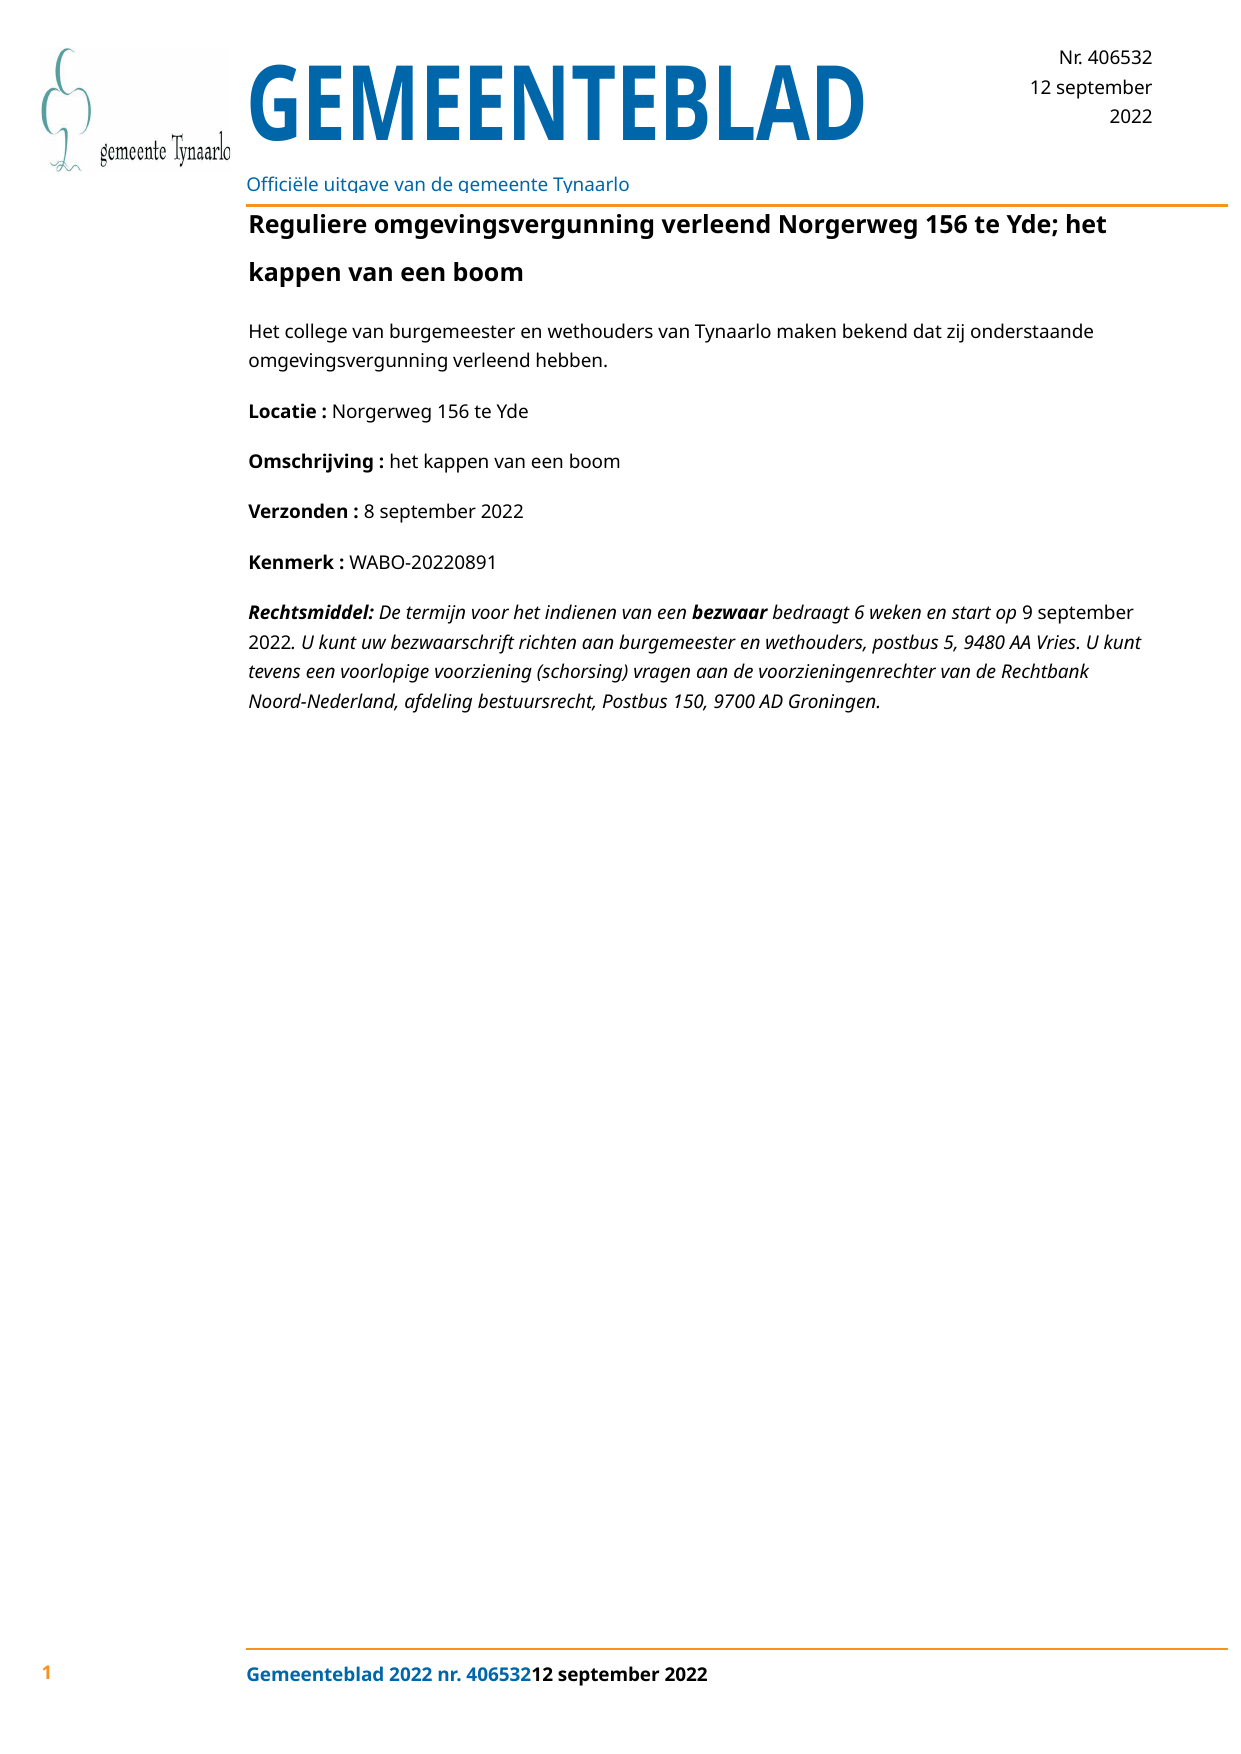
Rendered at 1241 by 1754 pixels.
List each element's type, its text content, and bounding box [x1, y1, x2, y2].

text Het college van burgemeester en wethouders van Tynaarlo maken bekend dat zij onderstaande omgevingsvergunning verleend hebben. [248, 318, 1152, 373]
text Reguliere omgevingsvergunning verleend Norgerweg 156 te Yde; het kappen van een boom [248, 207, 1152, 288]
text Locatie : Norgerweg 156 te Yde [248, 398, 1152, 424]
text Verzonden : 8 september 2022 [248, 499, 1152, 524]
text Rechtsmiddel: De termijn voor het indienen van een bezwaar bedraagt 6 weken en start op 9 september 2022. U kunt uw bezwaarschrift richten aan burgemeester en wethouders, postbus 5, 9480 AA Vries. U kunt tevens een voorlopige voorziening (schorsing) vragen aan de voorzieningenrechter van de Rechtbank Noord-Nederland, afdeling bestuursrecht, Postbus 150, 9700 AD Groningen. [248, 599, 1152, 714]
text Omschrijving : het kappen van een boom [248, 448, 1152, 474]
picture [41, 47, 231, 172]
text Kenmerk : WABO-20220891 [248, 549, 1152, 575]
